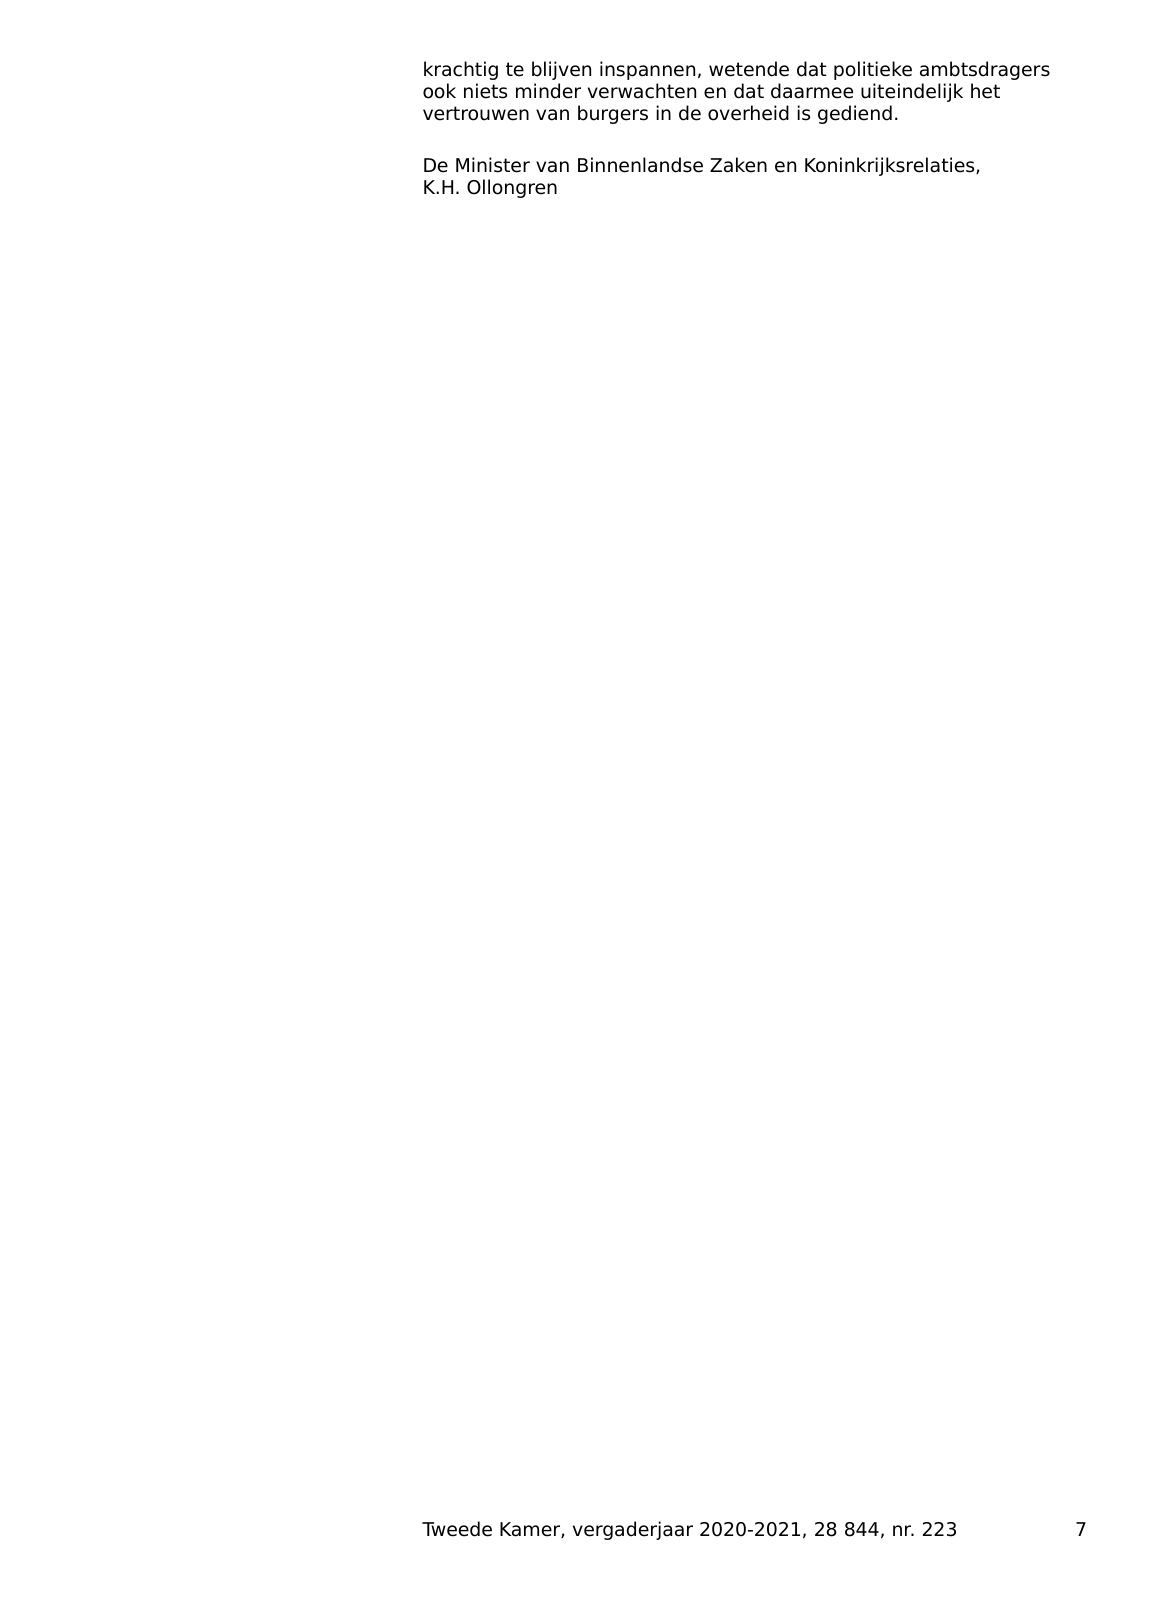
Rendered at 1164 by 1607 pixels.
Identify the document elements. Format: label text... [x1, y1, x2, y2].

text De Minister van Binnenlandse Zaken en Koninkrijksrelaties, K.H. Ollongren [422, 155, 1087, 199]
text krachtig te blijven inspannen, wetende dat politieke ambtsdragers ook niets minder verwachten en dat daarmee uiteindelijk het vertrouwen van burgers in de overheid is gediend. [422, 59, 1087, 125]
